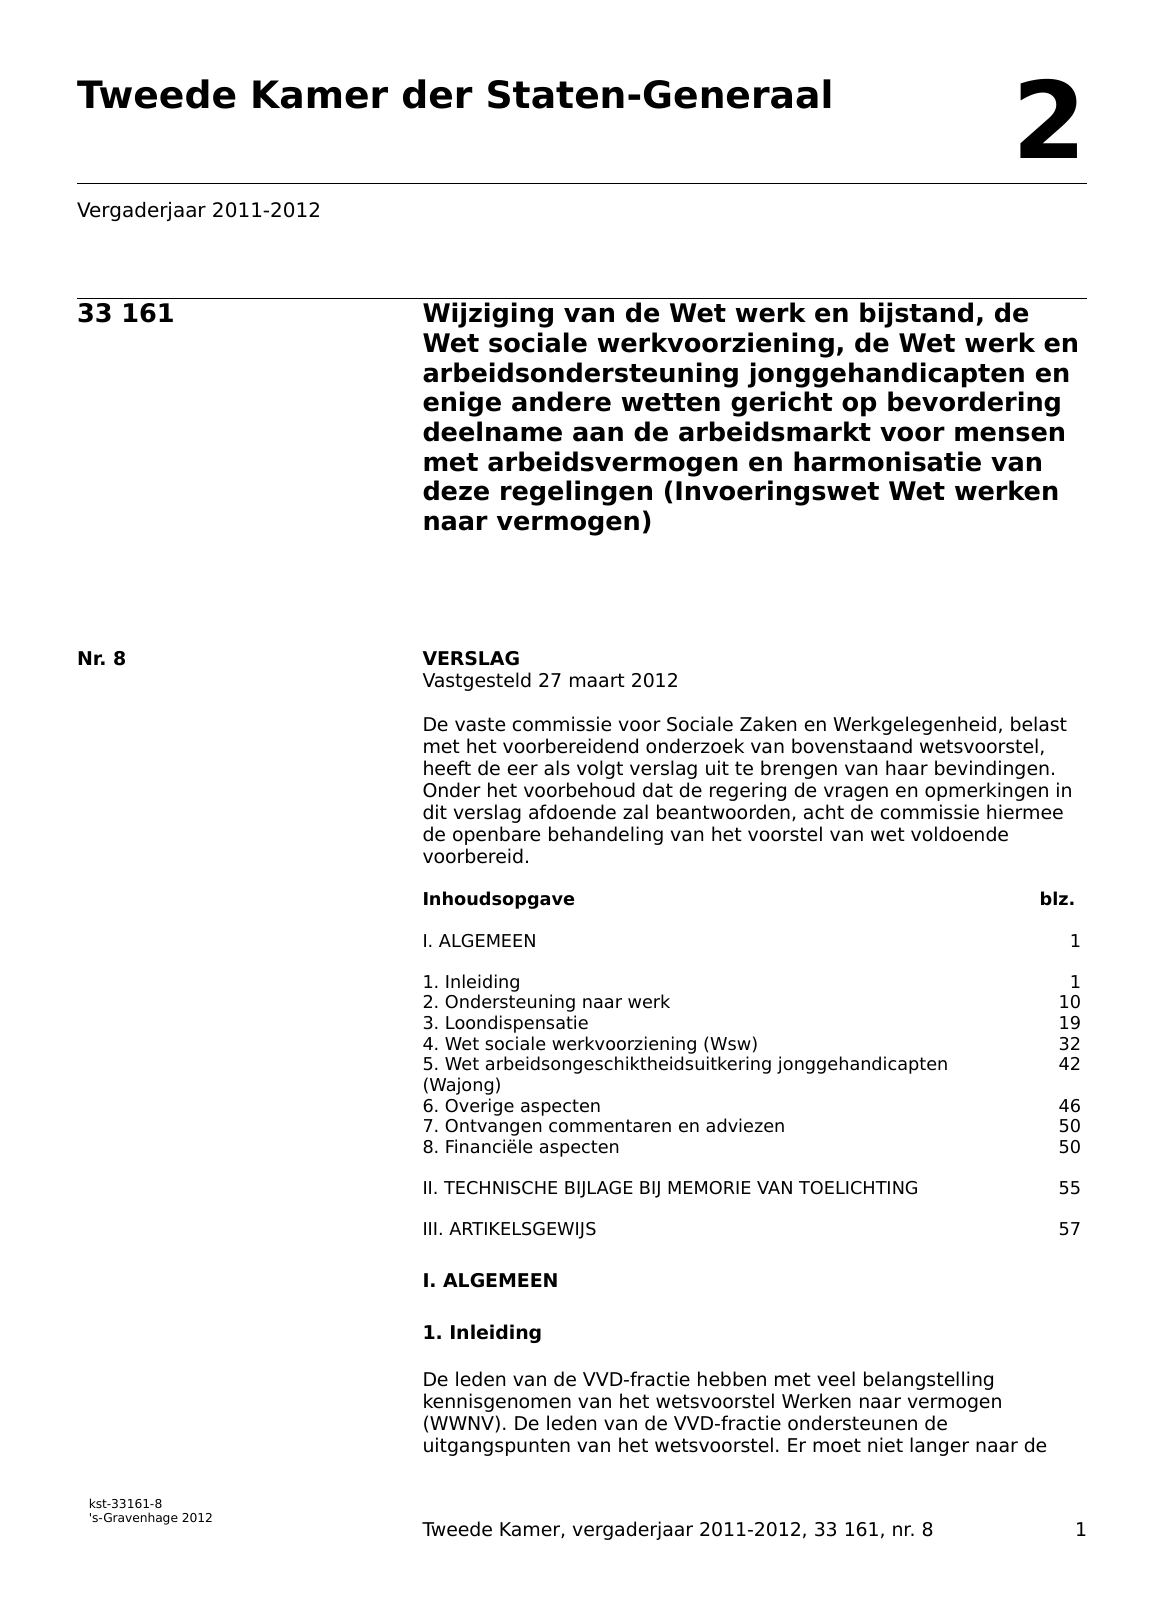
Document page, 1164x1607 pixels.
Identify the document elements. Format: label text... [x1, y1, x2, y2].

table_cell [993, 1158, 1087, 1178]
text De leden van de VVD-fractie hebben met veel belangstelling kennisgenomen van het wetsvoorstel Werken naar vermogen (WWNV). De leden van de VVD-fractie ondersteunen de uitgangspunten van het wetsvoorstel. Er moet niet langer naar de [422, 1369, 1087, 1457]
table_cell 32 [993, 1034, 1087, 1054]
table_cell 7. Ontvangen commentaren en adviezen [422, 1116, 993, 1137]
text Onder het voorbehoud dat de regering de vragen en opmerkingen in dit verslag afdoende zal beantwoorden, acht de commissie hiermee de openbare behandeling van het voorstel van wet voldoende voorbereid. [422, 779, 1087, 867]
table_cell Vergaderjaar 2011-2012 [77, 184, 1087, 298]
table_cell [993, 1199, 1087, 1219]
text De vaste commissie voor Sociale Zaken en Werkgelegenheid, belast met het voorbereidend onderzoek van bovenstaand wetsvoorstel, heeft de eer als volgt verslag uit te brengen van haar bevindingen. [422, 714, 1087, 779]
table_cell 46 [993, 1096, 1087, 1116]
table_cell [422, 1158, 993, 1178]
table_header Inhoudsopgave [422, 889, 993, 910]
table_cell 19 [993, 1013, 1087, 1034]
table_cell III. ARTIKELSGEWIJS [422, 1219, 993, 1240]
table_cell 42 [993, 1054, 1087, 1096]
table_header Tweede Kamer der Staten-Generaal [77, 59, 886, 183]
subtitle I. ALGEMEEN [422, 1270, 1087, 1292]
table_cell 4. Wet sociale werkvoorziening (Wsw) [422, 1034, 993, 1054]
table_cell 50 [993, 1116, 1087, 1137]
table_cell 2. Ondersteuning naar werk [422, 993, 993, 1013]
table_cell [993, 910, 1087, 931]
text Vastgesteld 27 maart 2012 [422, 669, 1087, 691]
table_cell 5. Wet arbeidsongeschiktheidsuitkering jonggehandicapten (Wajong) [422, 1054, 993, 1096]
subtitle 33 161 Wijziging van de Wet werk en bijstand, de Wet sociale werkvoorziening, de Wet werk en arbeidsondersteuning jonggehandicapten en enige andere wetten gericht op bevordering deelname aan de arbeidsmarkt voor mensen met arbeidsvermogen en harmonisatie van deze regelingen (Invoeringswet Wet werken naar vermogen) [77, 299, 1087, 536]
table_cell I. ALGEMEEN [422, 931, 993, 951]
table_header blz. [993, 889, 1087, 910]
table_cell 3. Loondispensatie [422, 1013, 993, 1034]
table_cell [422, 1199, 993, 1219]
table_cell 50 [993, 1137, 1087, 1157]
text kst-33161-8 [88, 1497, 323, 1511]
table_cell 1 [993, 972, 1087, 992]
subtitle 1. Inleiding [422, 1322, 1087, 1344]
table_cell [422, 951, 993, 972]
table_cell [993, 951, 1087, 972]
text 's-Gravenhage 2012 [88, 1511, 323, 1525]
table_cell 1. Inleiding [422, 972, 993, 992]
table_cell [422, 910, 993, 931]
table_cell II. TECHNISCHE BIJLAGE BIJ MEMORIE VAN TOELICHTING [422, 1178, 993, 1199]
table_cell 8. Financiële aspecten [422, 1137, 993, 1157]
table_cell 55 [993, 1178, 1087, 1199]
table_cell 10 [993, 993, 1087, 1013]
subtitle Nr. 8 VERSLAG [77, 647, 1087, 669]
table_cell 57 [993, 1219, 1087, 1240]
table_cell 1 [993, 931, 1087, 951]
table_cell 6. Overige aspecten [422, 1096, 993, 1116]
table_header 2 [886, 59, 1087, 183]
